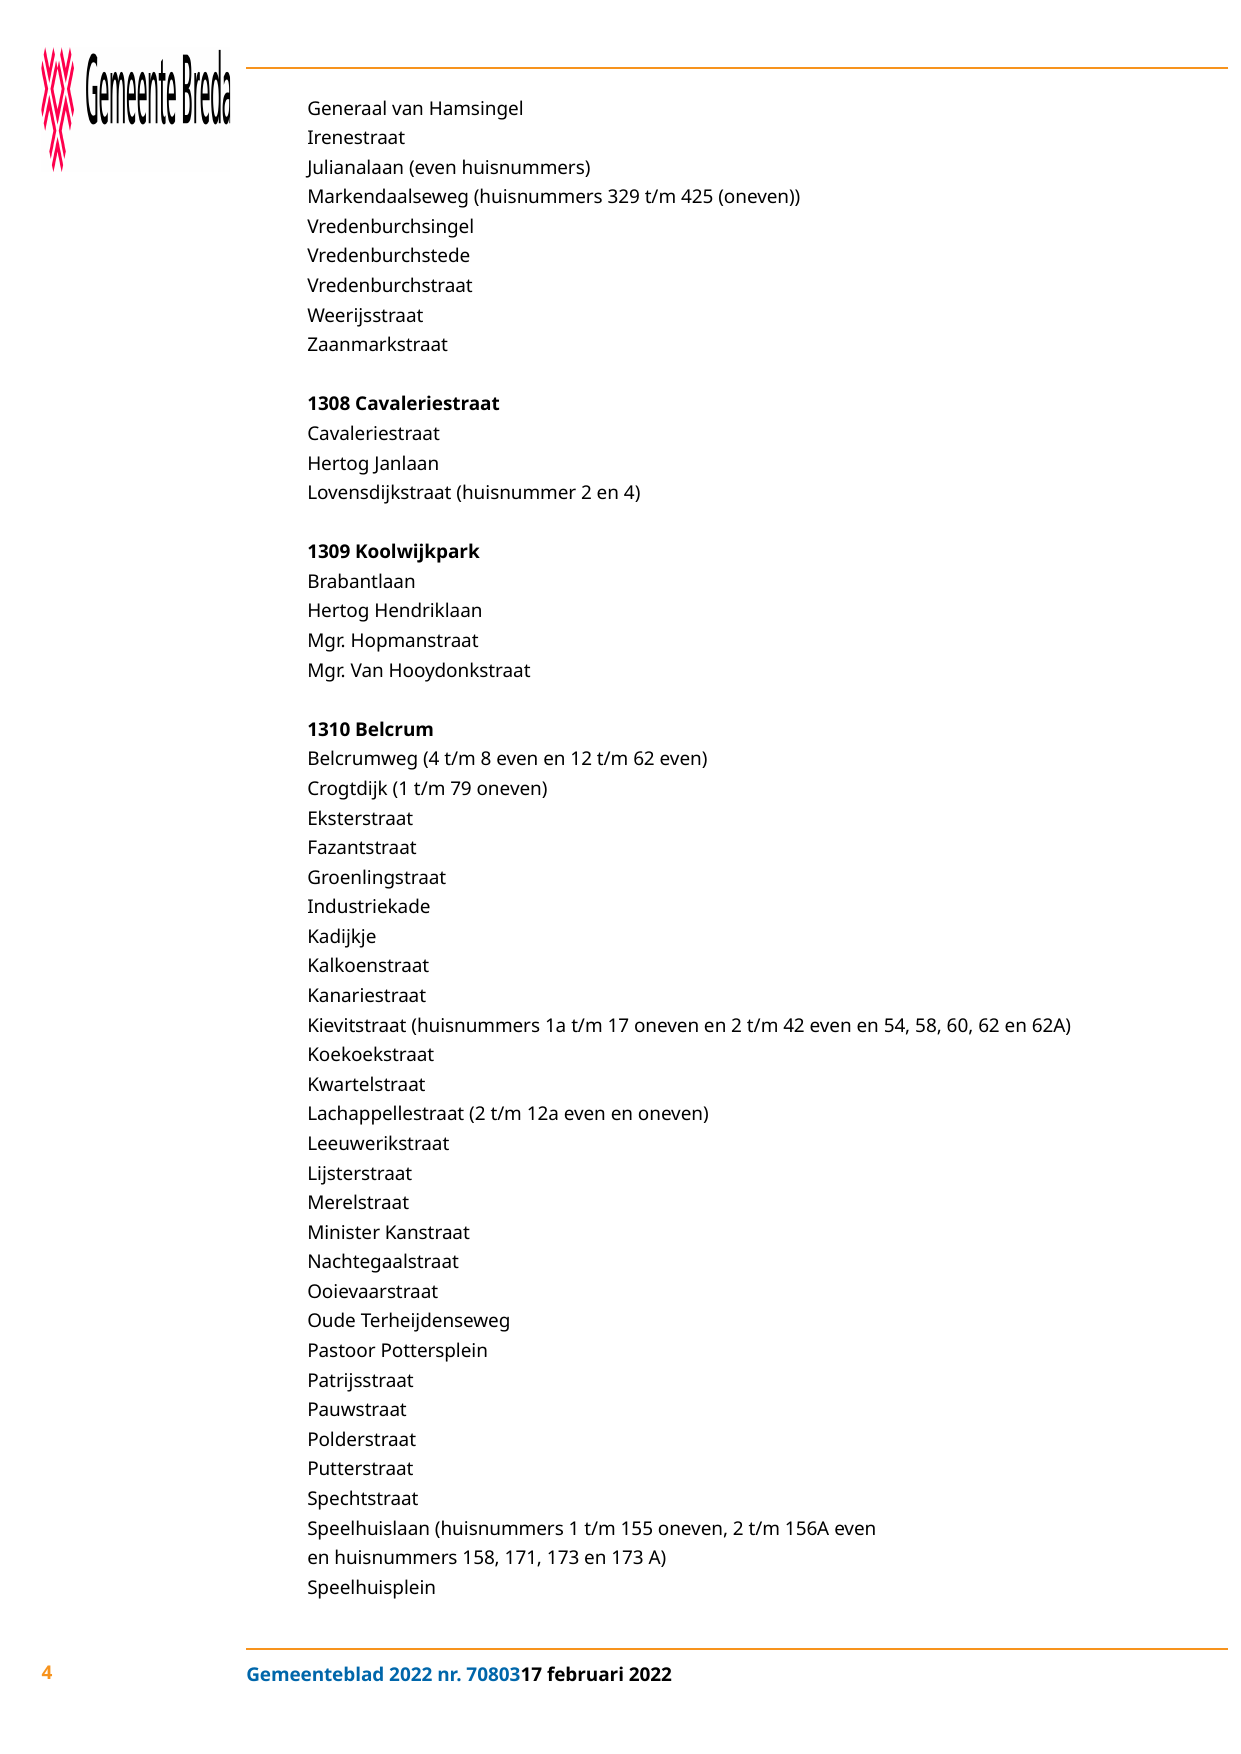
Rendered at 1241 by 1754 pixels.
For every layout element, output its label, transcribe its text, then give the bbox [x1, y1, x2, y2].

list Vredenburchsingel [248, 213, 1152, 239]
list 1310 Belcrum [248, 716, 1152, 742]
list Markendaalseweg (huisnummers 329 t/m 425 (oneven)) [248, 183, 1152, 209]
list Irenestraat [248, 124, 1152, 150]
list Speelhuislaan (huisnummers 1 t/m 155 oneven, 2 t/m 156A even [248, 1515, 1152, 1541]
list Zaanmarkstraat [248, 331, 1152, 357]
list Hertog Janlaan [248, 450, 1152, 476]
list Lachappellestraat (2 t/m 12a even en oneven) [248, 1101, 1152, 1126]
list Kadijkje [248, 923, 1152, 949]
list Hertog Hendriklaan [248, 598, 1152, 623]
list Nachtegaalstraat [248, 1248, 1152, 1274]
list Merelstraat [248, 1189, 1152, 1215]
list Industriekade [248, 893, 1152, 919]
list Mgr. Van Hooydonkstraat [248, 657, 1152, 683]
list Crogtdijk (1 t/m 79 oneven) [248, 775, 1152, 801]
list Lijsterstraat [248, 1160, 1152, 1186]
list Spechtstraat [248, 1485, 1152, 1511]
list Kievitstraat (huisnummers 1a t/m 17 oneven en 2 t/m 42 even en 54, 58, 60, 62 en 62A) Koekoekstraat [248, 1012, 1152, 1067]
list Speelhuisplein [248, 1574, 1152, 1600]
list en huisnummers 158, 171, 173 en 173 A) [248, 1544, 1152, 1570]
list 1308 Cavaleriestraat [248, 391, 1152, 416]
list Lovensdijkstraat (huisnummer 2 en 4) [248, 479, 1152, 505]
list Fazantstraat [248, 834, 1152, 860]
list Eksterstraat [248, 805, 1152, 831]
list Weerijsstraat [248, 302, 1152, 328]
list Putterstraat [248, 1456, 1152, 1481]
list Brabantlaan [248, 568, 1152, 594]
list Oude Terheijdenseweg [248, 1308, 1152, 1333]
list Kwartelstraat [248, 1071, 1152, 1097]
list 1309 Koolwijkpark [248, 538, 1152, 564]
list Polderstraat [248, 1426, 1152, 1452]
list Ooievaarstraat [248, 1278, 1152, 1304]
picture [41, 47, 231, 172]
list Generaal van Hamsingel [248, 95, 1152, 121]
list Vredenburchstraat [248, 272, 1152, 298]
list Kanariestraat [248, 982, 1152, 1008]
list Minister Kanstraat [248, 1219, 1152, 1245]
list Kalkoenstraat [248, 953, 1152, 978]
list Pauwstraat [248, 1396, 1152, 1422]
list Leeuwerikstraat [248, 1130, 1152, 1156]
list Groenlingstraat [248, 864, 1152, 890]
list Vredenburchstede [248, 243, 1152, 268]
list Pastoor Pottersplein [248, 1337, 1152, 1363]
list Cavaleriestraat [248, 420, 1152, 446]
list Patrijsstraat [248, 1367, 1152, 1393]
list Mgr. Hopmanstraat [248, 627, 1152, 653]
list Julianalaan (even huisnummers) [248, 154, 1152, 180]
list Belcrumweg (4 t/m 8 even en 12 t/m 62 even) [248, 746, 1152, 771]
